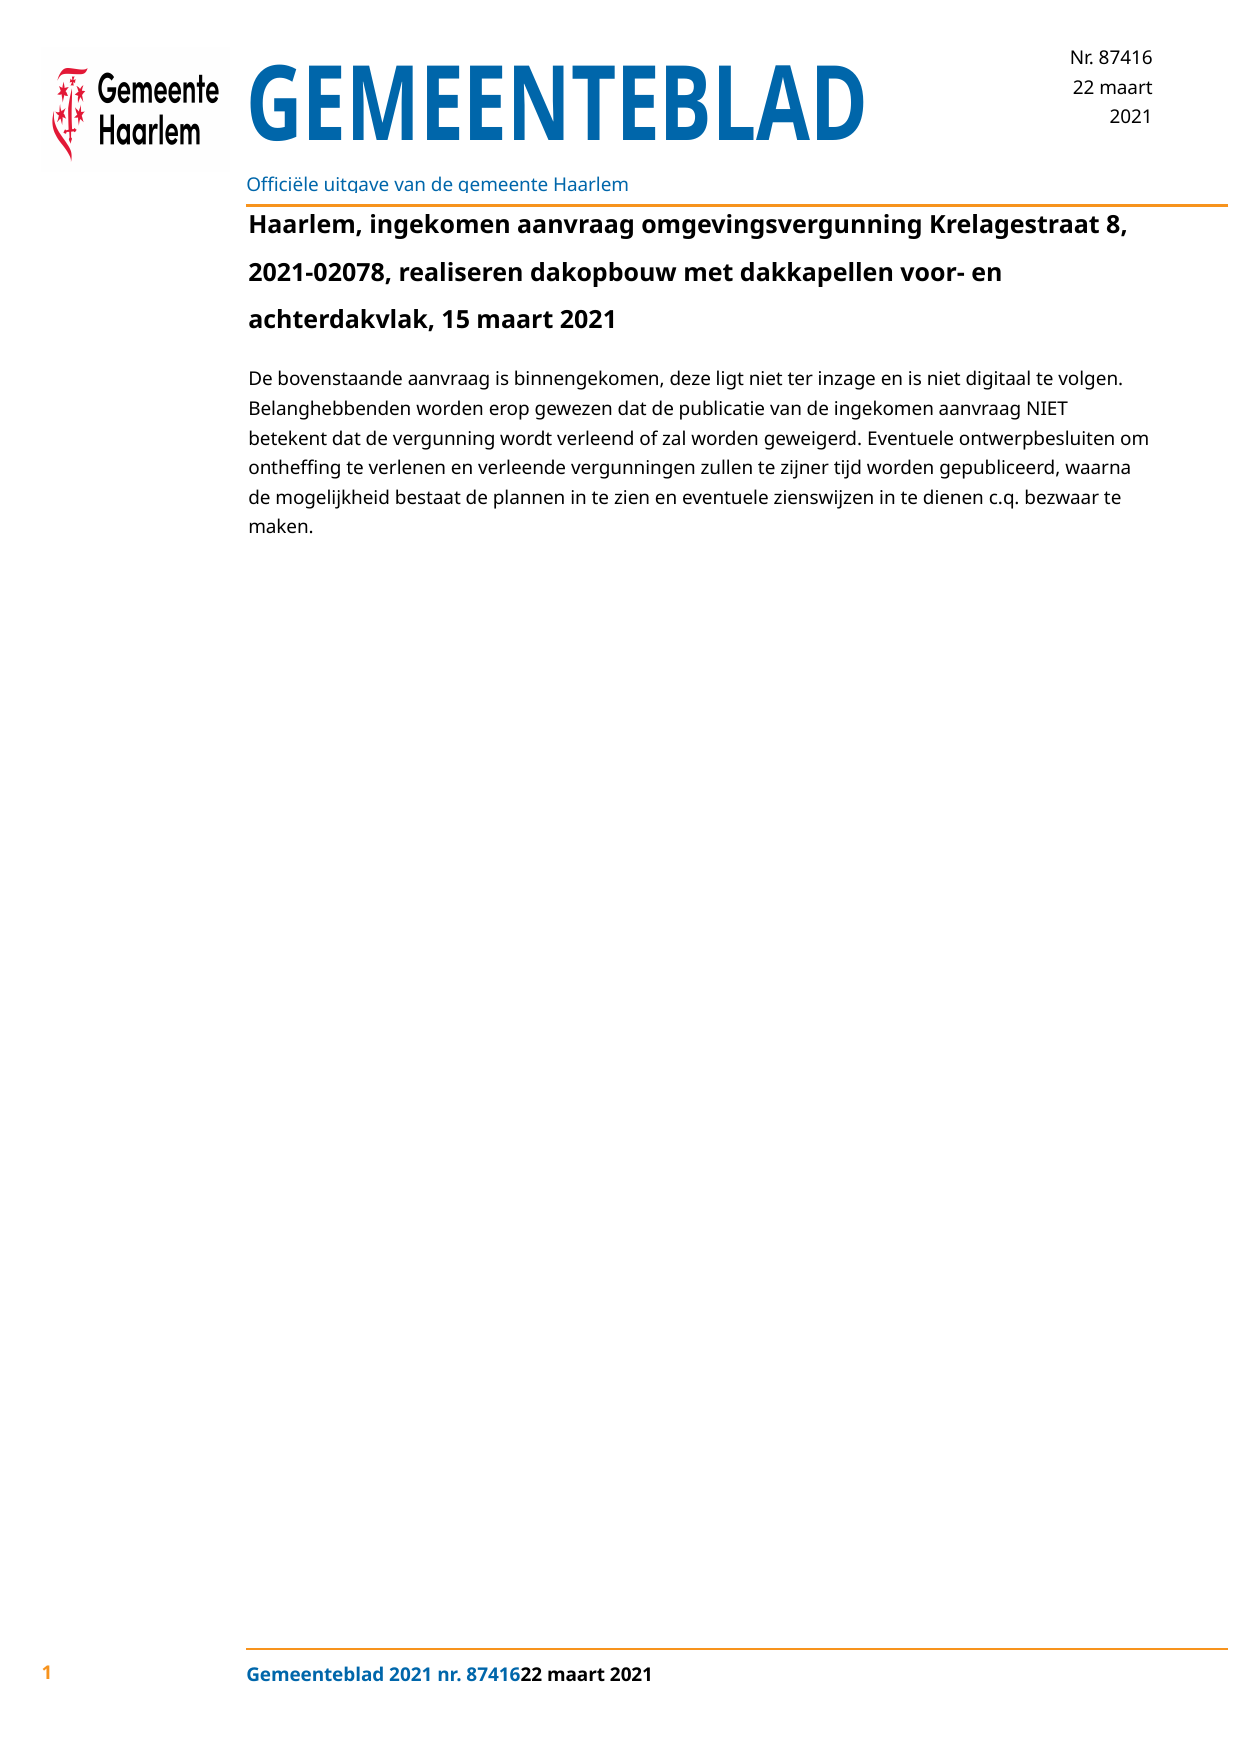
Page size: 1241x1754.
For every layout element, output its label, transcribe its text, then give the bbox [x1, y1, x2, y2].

text Haarlem, ingekomen aanvraag omgevingsvergunning Krelagestraat 8, 2021-02078, realiseren dakopbouw met dakkapellen voor- en achterdakvlak, 15 maart 2021 [248, 207, 1152, 336]
text De bovenstaande aanvraag is binnengekomen, deze ligt niet ter inzage en is niet digitaal te volgen. Belanghebbenden worden erop gewezen dat de publicatie van de ingekomen aanvraag NIET betekent dat de vergunning wordt verleend of zal worden geweigerd. Eventuele ontwerpbesluiten om ontheffing te verlenen en verleende vergunningen zullen te zijner tijd worden gepubliceerd, waarna de mogelijkheid bestaat de plannen in te zien en eventuele zienswijzen in te dienen c.q. bezwaar te maken. [248, 366, 1152, 539]
picture [41, 47, 231, 172]
